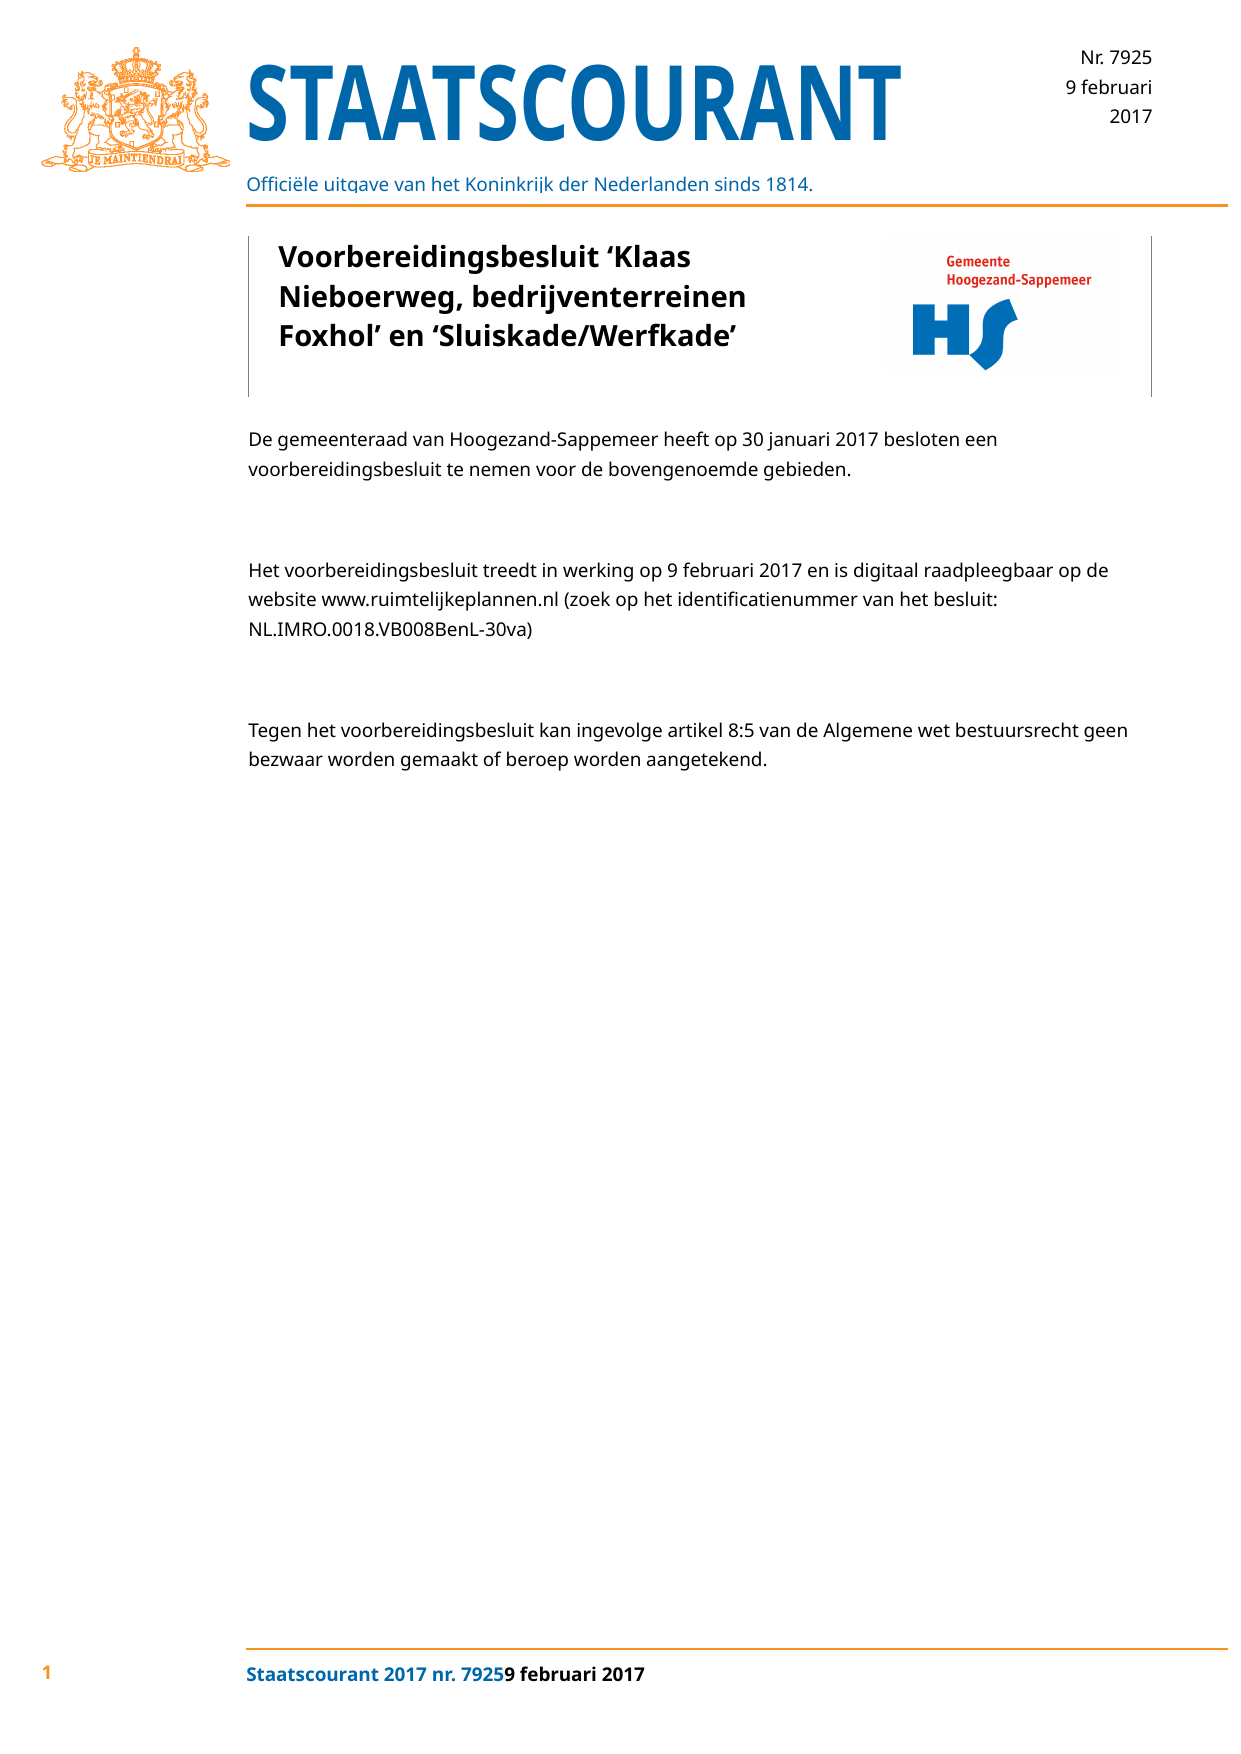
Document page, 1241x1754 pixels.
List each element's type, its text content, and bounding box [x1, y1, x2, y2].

table_header [850, 236, 1151, 397]
picture [41, 47, 231, 172]
text Het voorbereidingsbesluit treedt in werking op 9 februari 2017 en is digitaal raadpleegbaar op de website www.ruimtelijkeplannen.nl (zoek op het identificatienummer van het besluit: NL.IMRO.0018.VB008BenL-30va) [248, 557, 1152, 642]
text Tegen het voorbereidingsbesluit kan ingevolge artikel 8:5 van de Algemene wet bestuursrecht geen bezwaar worden gemaakt of beroep worden aangetekend. [248, 717, 1152, 772]
text De gemeenteraad van Hoogezand-Sappemeer heeft op 30 januari 2017 besloten een voorbereidingsbesluit te nemen voor de bovengenoemde gebieden. [248, 427, 1152, 482]
picture [882, 236, 1119, 372]
table_header Voorbereidingsbesluit ‘Klaas Nieboerweg, bedrijventerreinen Foxhol’ en ‘Sluiskade/Werfkade’ [249, 236, 850, 397]
